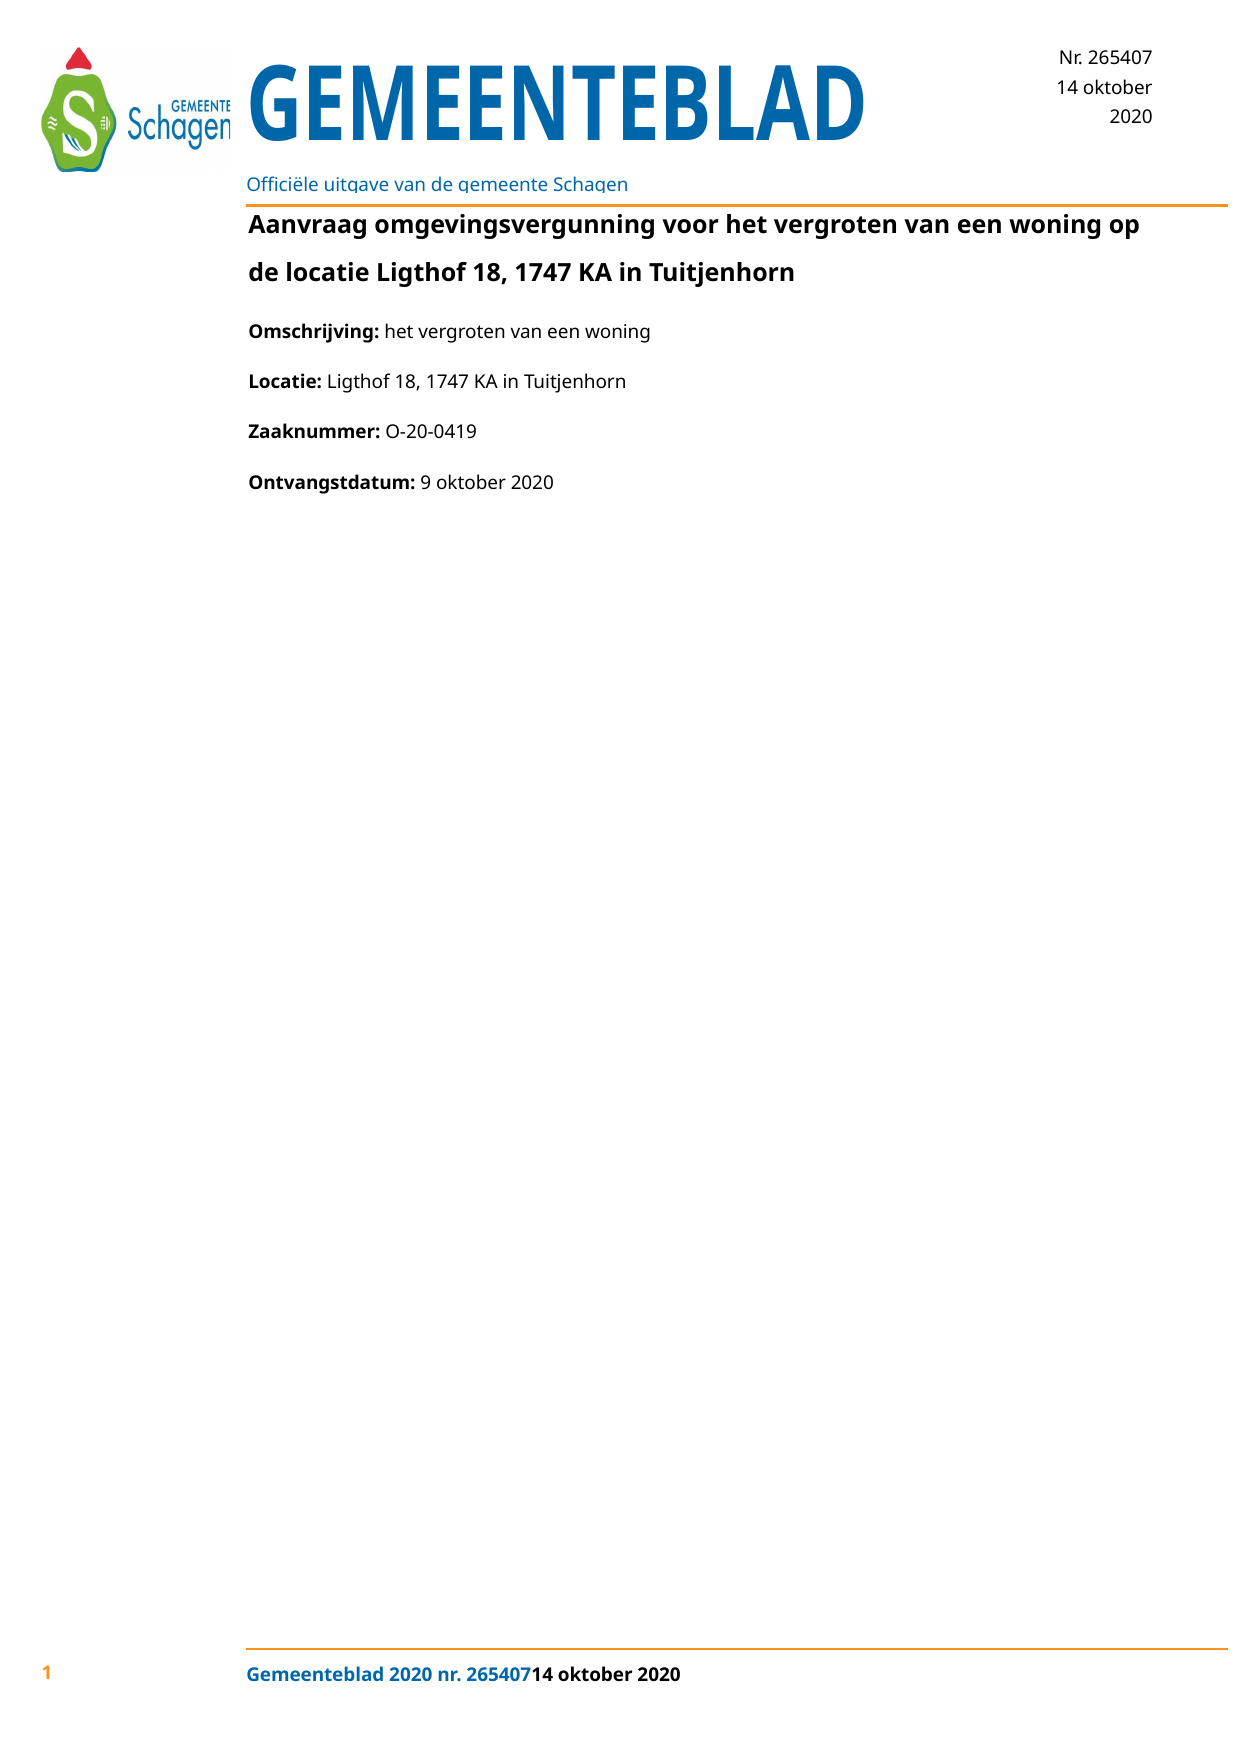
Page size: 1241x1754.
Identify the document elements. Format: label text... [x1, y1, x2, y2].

text Ontvangstdatum: 9 oktober 2020 [248, 469, 1152, 495]
text Omschrijving: het vergroten van een woning [248, 318, 1152, 344]
picture [41, 47, 231, 172]
text Zaaknummer: O-20-0419 [248, 419, 1152, 444]
text Aanvraag omgevingsvergunning voor het vergroten van een woning op de locatie Ligthof 18, 1747 KA in Tuitjenhorn [248, 207, 1152, 288]
text Locatie: Ligthof 18, 1747 KA in Tuitjenhorn [248, 368, 1152, 394]
